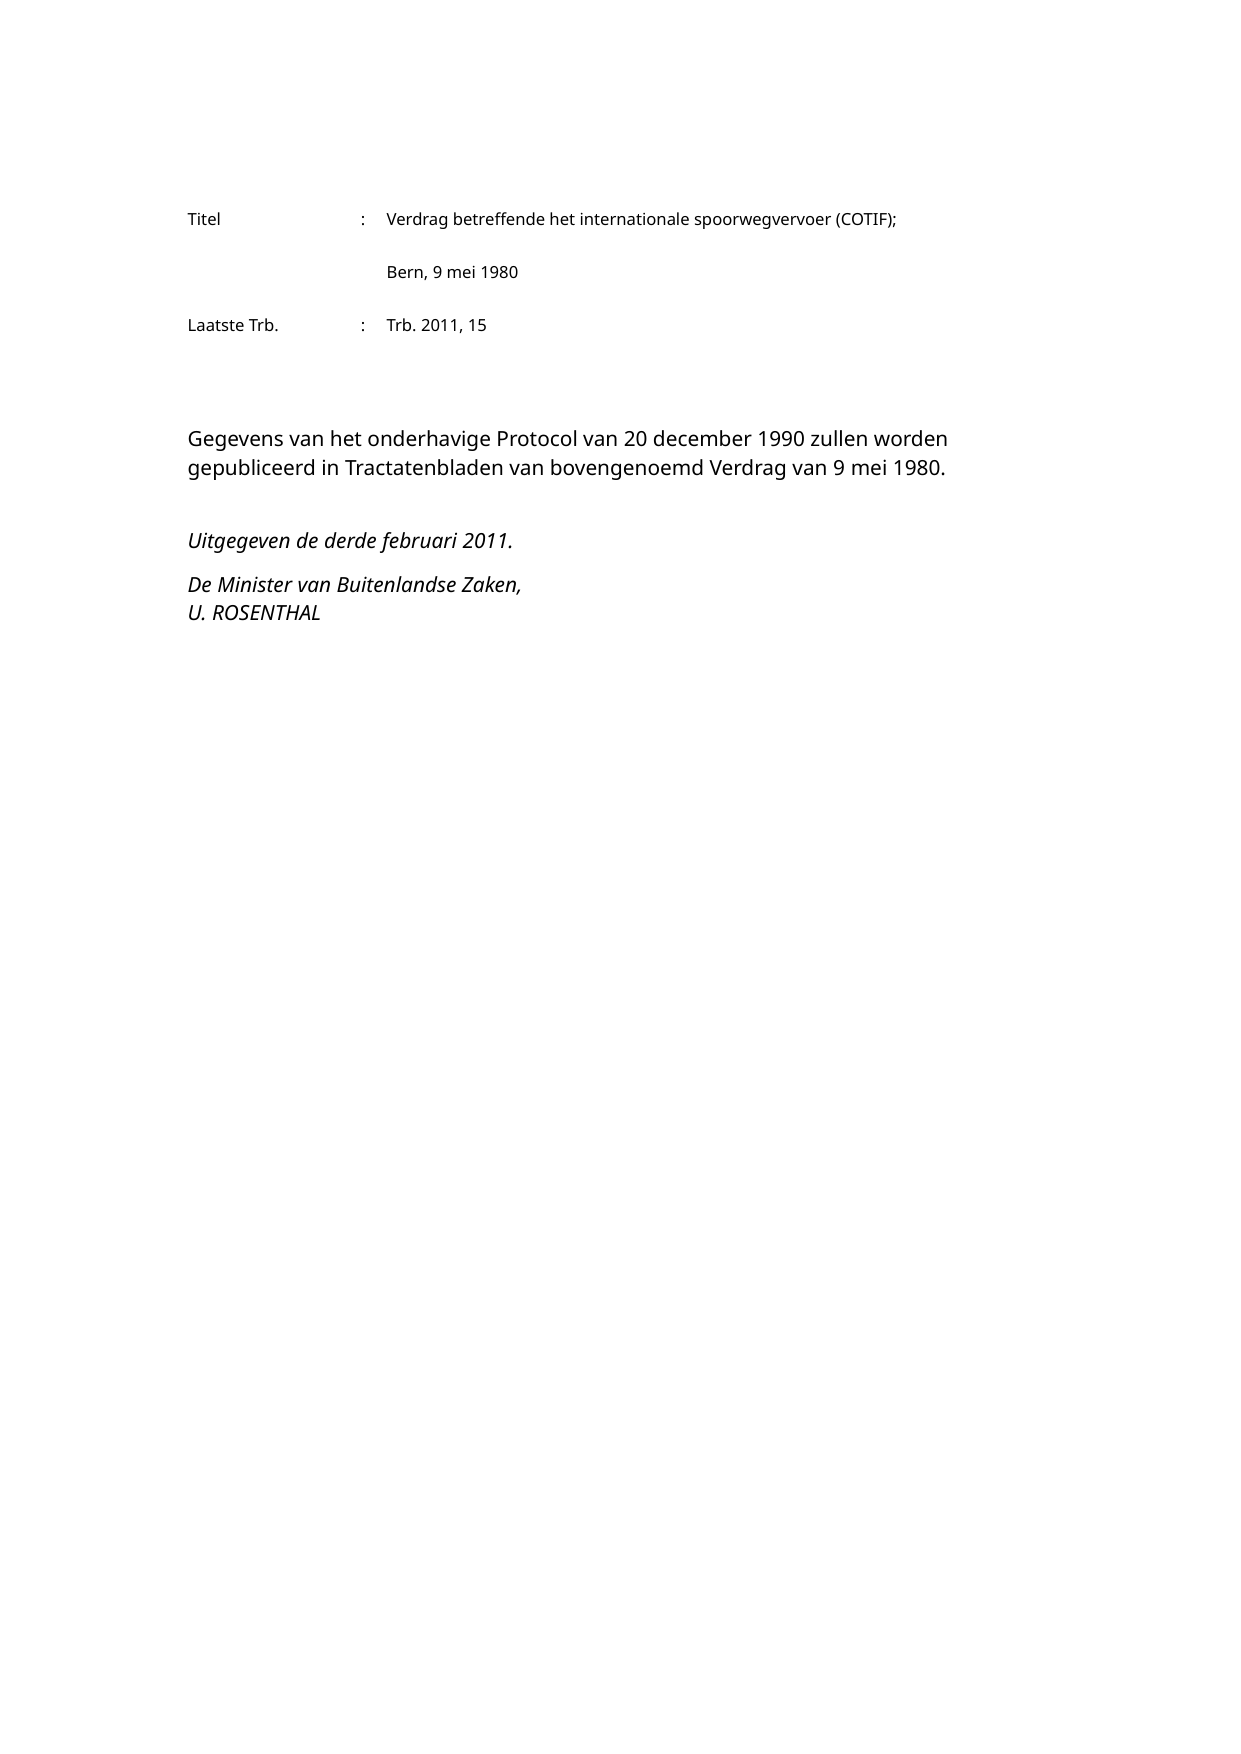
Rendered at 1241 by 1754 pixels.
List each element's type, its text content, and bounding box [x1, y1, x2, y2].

text U. ROSENTHAL [187, 598, 1053, 627]
table_cell Laatste Trb. [188, 313, 361, 366]
text De Minister van Buitenlandse Zaken, [187, 570, 1053, 598]
table_header Titel [188, 208, 361, 313]
text Uitgegeven de derde februari 2011. [187, 526, 1053, 555]
text Gegevens van het onderhavige Protocol van 20 december 1990 zullen worden gepubliceerd in Tractatenbladen van bovengenoemd Verdrag van 9 mei 1980. [187, 424, 1053, 481]
table_cell : [361, 313, 386, 366]
table_header : [361, 208, 386, 313]
table_header Verdrag betreffende het internationale spoorwegvervoer (COTIF); Bern, 9 mei 1980 [386, 208, 1053, 313]
table_cell Trb. 2011, 15 [386, 313, 1053, 366]
